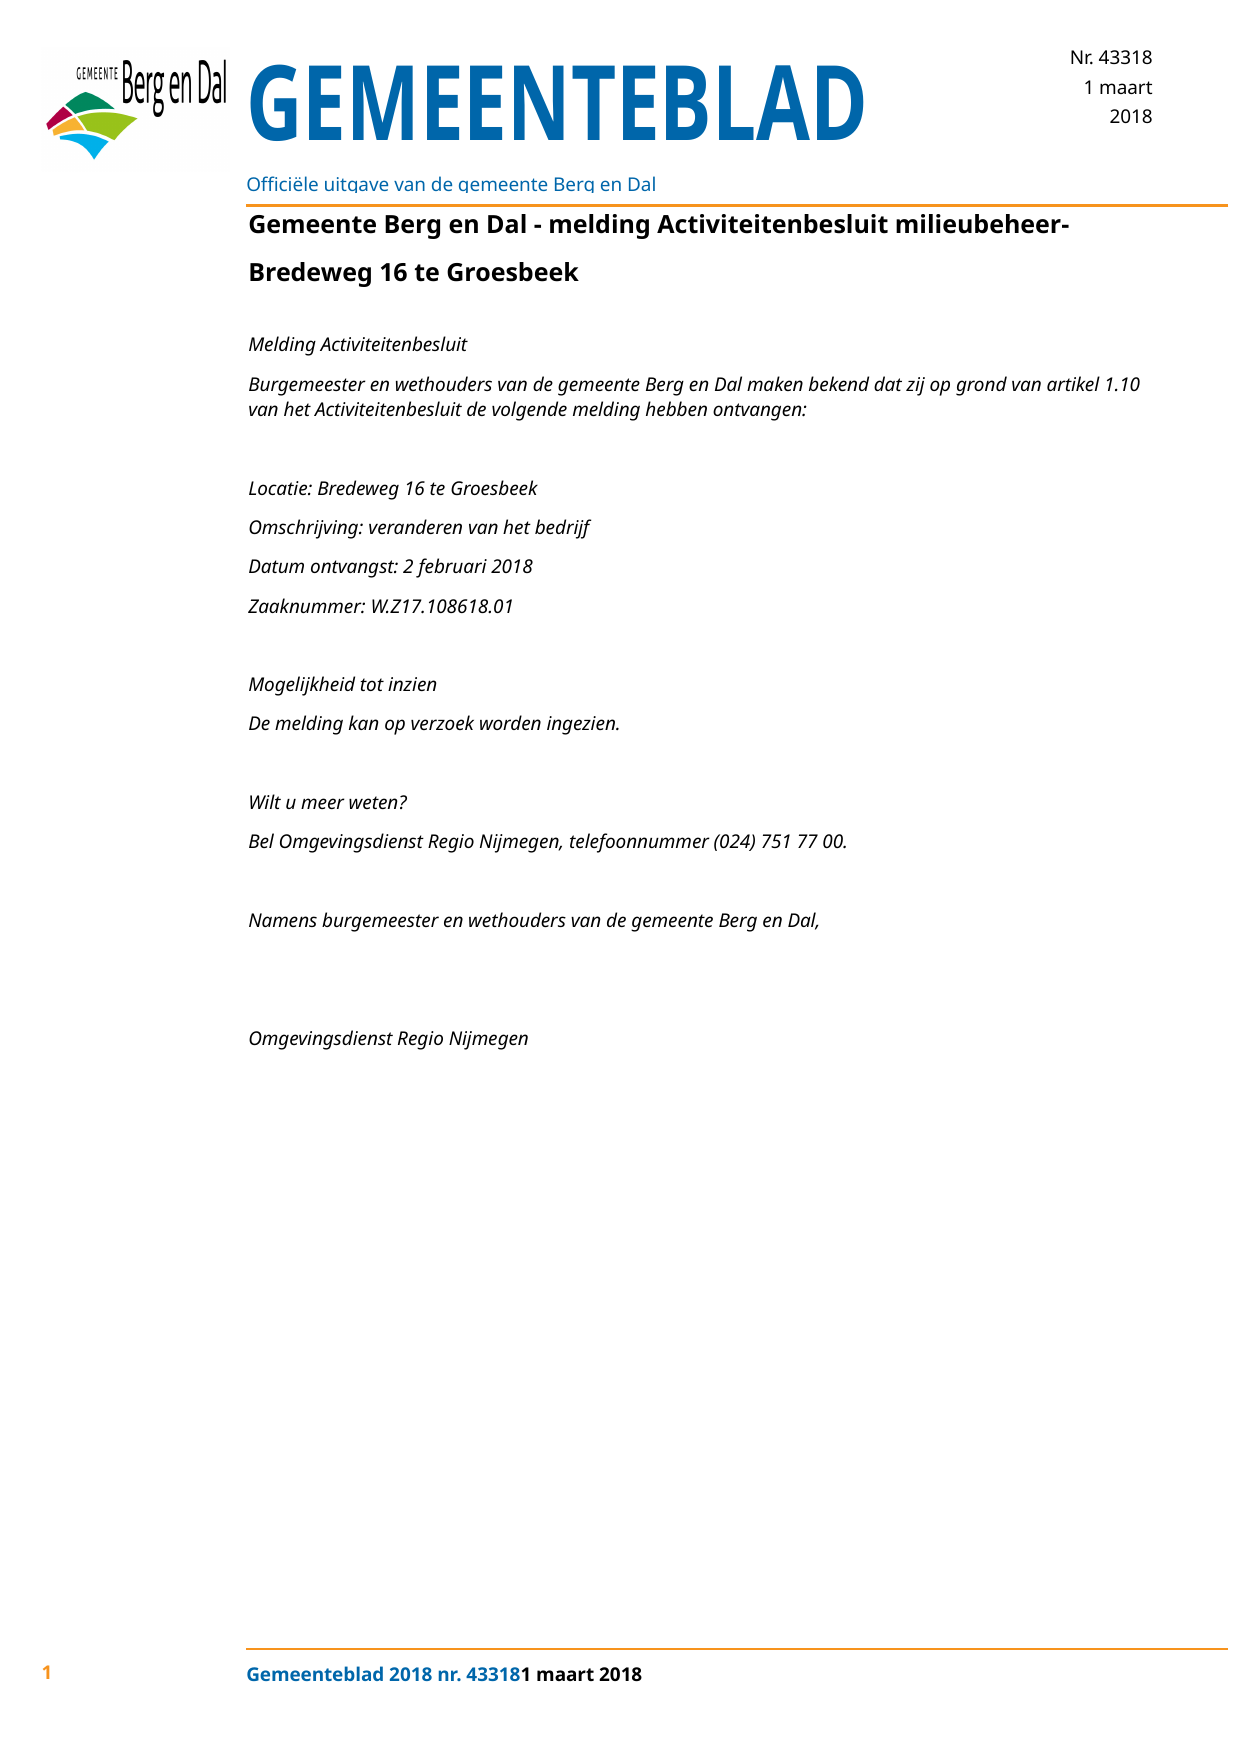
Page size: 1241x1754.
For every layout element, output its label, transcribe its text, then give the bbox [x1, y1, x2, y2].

text Namens burgemeester en wethouders van de gemeente Berg en Dal, [248, 907, 1152, 933]
text Gemeente Berg en Dal - melding Activiteitenbesluit milieubeheer- Bredeweg 16 te Groesbeek [248, 207, 1152, 288]
text Bel Omgevingsdienst Regio Nijmegen, telefoonnummer (024) 751 77 00. [248, 828, 1152, 854]
text Wilt u meer weten? [248, 789, 1152, 815]
picture [41, 47, 231, 172]
text Locatie: Bredeweg 16 te Groesbeek [248, 475, 1152, 501]
text Omgevingsdienst Regio Nijmegen [248, 1025, 1152, 1051]
text Mogelijkheid tot inzien [248, 671, 1152, 697]
text Datum ontvangst: 2 februari 2018 [248, 553, 1152, 579]
text Omschrijving: veranderen van het bedrijf [248, 514, 1152, 540]
text Burgemeester en wethouders van de gemeente Berg en Dal maken bekend dat zij op grond van artikel 1.10 van het Activiteitenbesluit de volgende melding hebben ontvangen: [248, 371, 1152, 422]
text De melding kan op verzoek worden ingezien. [248, 711, 1152, 736]
text Zaaknummer: W.Z17.108618.01 [248, 593, 1152, 618]
text Melding Activiteitenbesluit [248, 331, 1152, 357]
